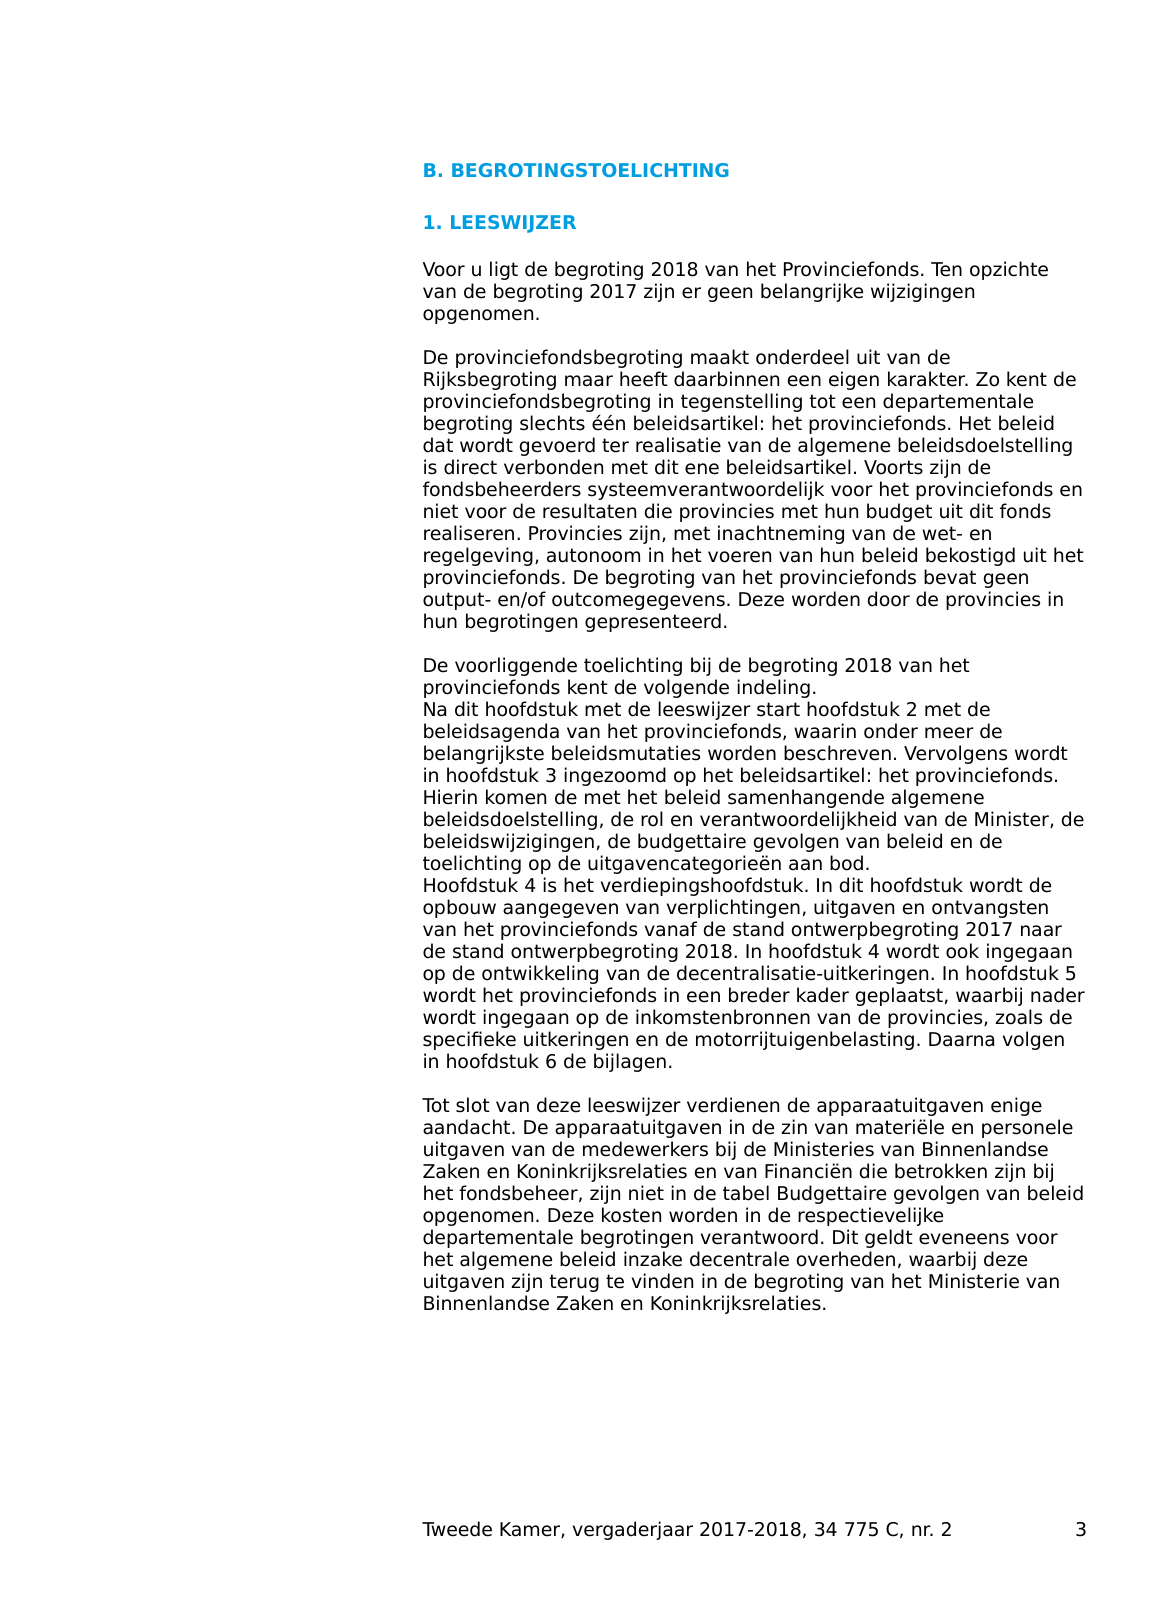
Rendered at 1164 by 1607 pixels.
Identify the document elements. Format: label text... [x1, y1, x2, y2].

text De voorliggende toelichting bij de begroting 2018 van het provinciefonds kent de volgende indeling. [422, 655, 1087, 699]
subtitle B. BEGROTINGSTOELICHTING [422, 160, 1087, 182]
text Tot slot van deze leeswijzer verdienen de apparaatuitgaven enige aandacht. De apparaatuitgaven in de zin van materiële en personele uitgaven van de medewerkers bij de Ministeries van Binnenlandse Zaken en Koninkrijksrelaties en van Financiën die betrokken zijn bij het fondsbeheer, zijn niet in de tabel Budgettaire gevolgen van beleid opgenomen. Deze kosten worden in de respectievelijke departementale begrotingen verantwoord. Dit geldt eveneens voor het algemene beleid inzake decentrale overheden, waarbij deze uitgaven zijn terug te vinden in de begroting van het Ministerie van Binnenlandse Zaken en Koninkrijksrelaties. [422, 1095, 1087, 1314]
text Voor u ligt de begroting 2018 van het Provinciefonds. Ten opzichte van de begroting 2017 zijn er geen belangrijke wijzigingen opgenomen. [422, 259, 1087, 325]
subtitle 1. LEESWIJZER [422, 212, 1087, 234]
text Hoofdstuk 4 is het verdiepingshoofdstuk. In dit hoofdstuk wordt de opbouw aangegeven van verplichtingen, uitgaven en ontvangsten van het provinciefonds vanaf de stand ontwerpbegroting 2017 naar de stand ontwerpbegroting 2018. In hoofdstuk 4 wordt ook ingegaan op de ontwikkeling van de decentralisatie-uitkeringen. In hoofdstuk 5 wordt het provinciefonds in een breder kader geplaatst, waarbij nader wordt ingegaan op de inkomstenbronnen van de provincies, zoals de specifieke uitkeringen en de motorrijtuigenbelasting. Daarna volgen in hoofdstuk 6 de bijlagen. [422, 875, 1087, 1072]
text De provinciefondsbegroting maakt onderdeel uit van de Rijksbegroting maar heeft daarbinnen een eigen karakter. Zo kent de provinciefondsbegroting in tegenstelling tot een departementale begroting slechts één beleidsartikel: het provinciefonds. Het beleid dat wordt gevoerd ter realisatie van de algemene beleidsdoelstelling is direct verbonden met dit ene beleidsartikel. Voorts zijn de fondsbeheerders systeemverantwoordelijk voor het provinciefonds en niet voor de resultaten die provincies met hun budget uit dit fonds realiseren. Provincies zijn, met inachtneming van de wet- en regelgeving, autonoom in het voeren van hun beleid bekostigd uit het provinciefonds. De begroting van het provinciefonds bevat geen output- en/of outcomegegevens. Deze worden door de provincies in hun begrotingen gepresenteerd. [422, 347, 1087, 633]
text Na dit hoofdstuk met de leeswijzer start hoofdstuk 2 met de beleidsagenda van het provinciefonds, waarin onder meer de belangrijkste beleidsmutaties worden beschreven. Vervolgens wordt in hoofdstuk 3 ingezoomd op het beleidsartikel: het provinciefonds. Hierin komen de met het beleid samenhangende algemene beleidsdoelstelling, de rol en verantwoordelijkheid van de Minister, de beleidswijzigingen, de budgettaire gevolgen van beleid en de toelichting op de uitgavencategorieën aan bod. [422, 699, 1087, 875]
